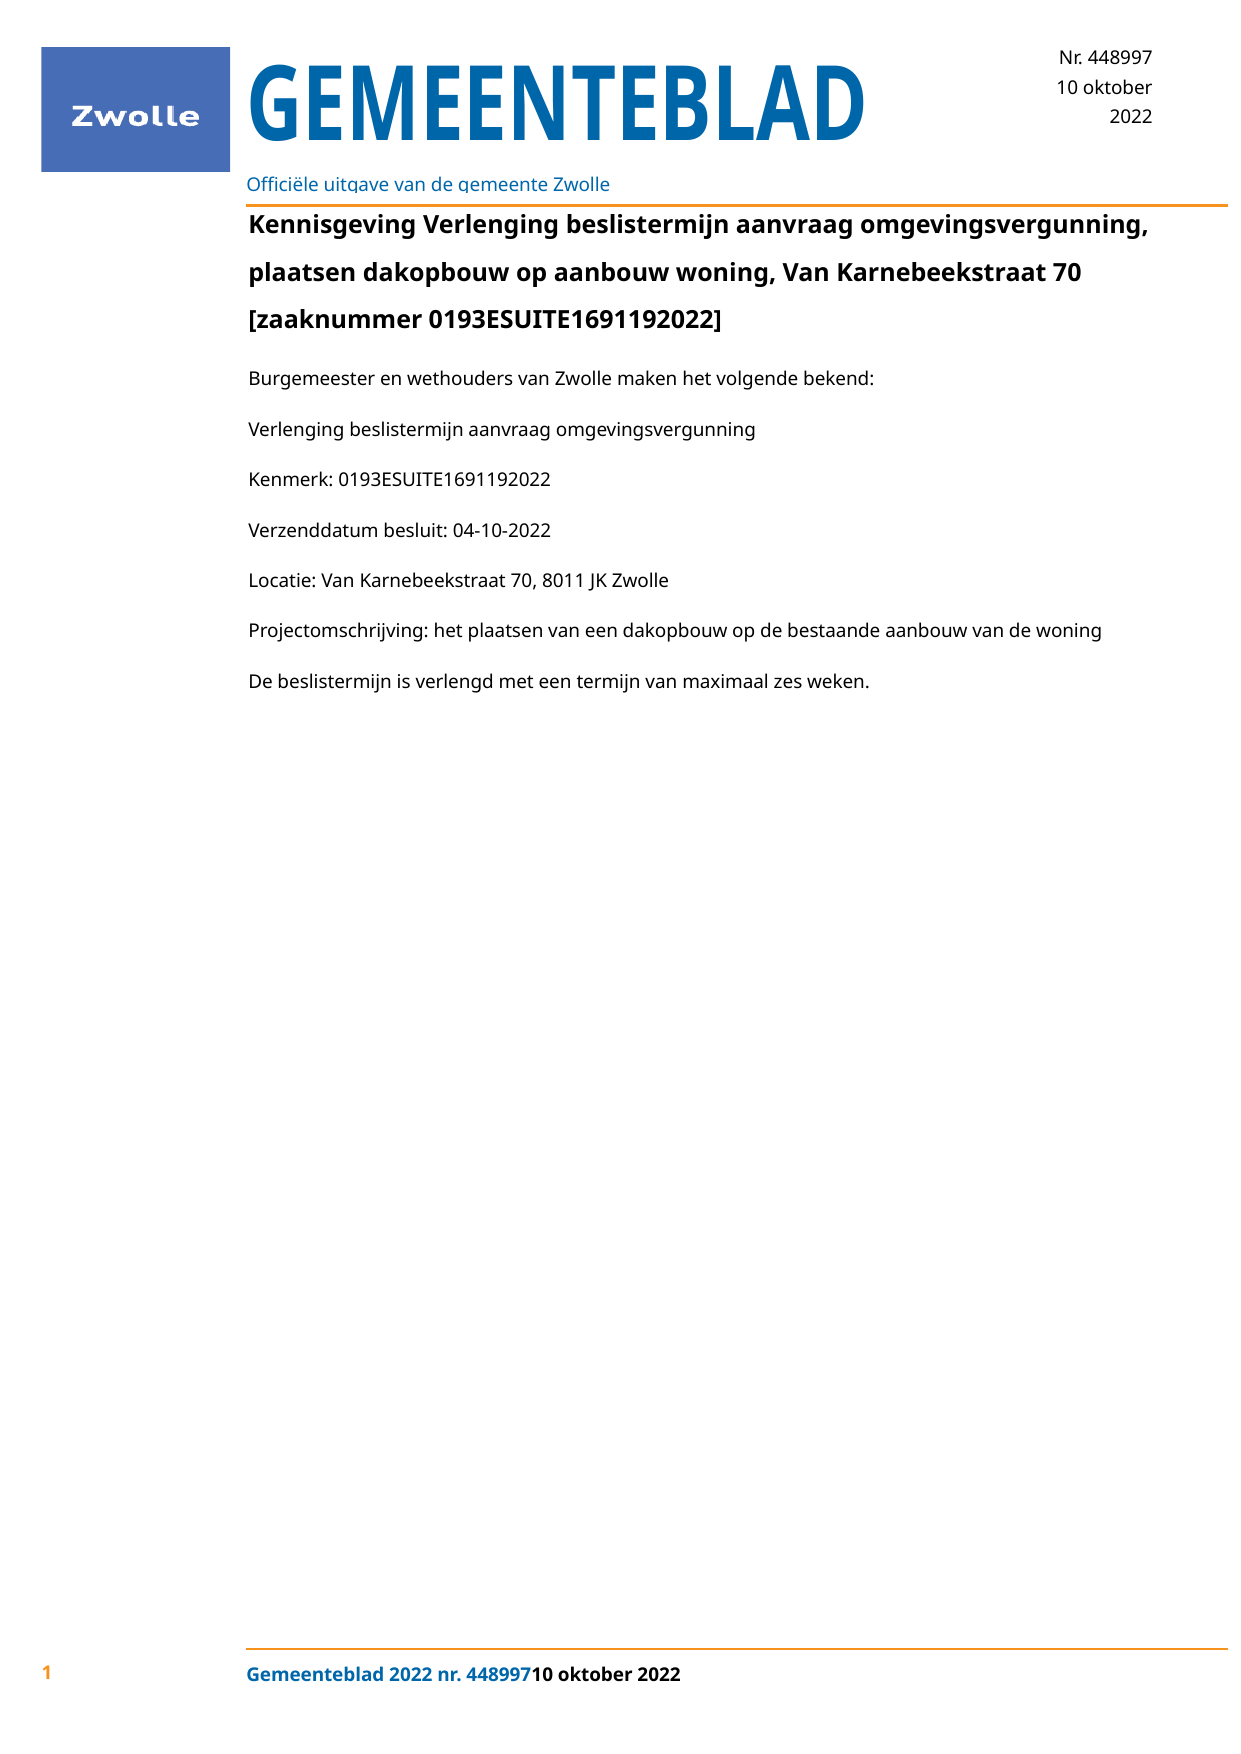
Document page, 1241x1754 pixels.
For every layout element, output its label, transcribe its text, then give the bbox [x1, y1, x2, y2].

text Kenmerk: 0193ESUITE1691192022 [248, 466, 1152, 492]
picture [41, 47, 231, 172]
text De beslistermijn is verlengd met een termijn van maximaal zes weken. [248, 668, 1152, 694]
text Verlenging beslistermijn aanvraag omgevingsvergunning [248, 416, 1152, 442]
text Locatie: Van Karnebeekstraat 70, 8011 JK Zwolle [248, 567, 1152, 593]
text Projectomschrijving: het plaatsen van een dakopbouw op de bestaande aanbouw van de woning [248, 618, 1152, 643]
text Kennisgeving Verlenging beslistermijn aanvraag omgevingsvergunning, plaatsen dakopbouw op aanbouw woning, Van Karnebeekstraat 70 [zaaknummer 0193ESUITE1691192022] [248, 207, 1152, 336]
text Verzenddatum besluit: 04-10-2022 [248, 517, 1152, 542]
text Burgemeester en wethouders van Zwolle maken het volgende bekend: [248, 366, 1152, 391]
